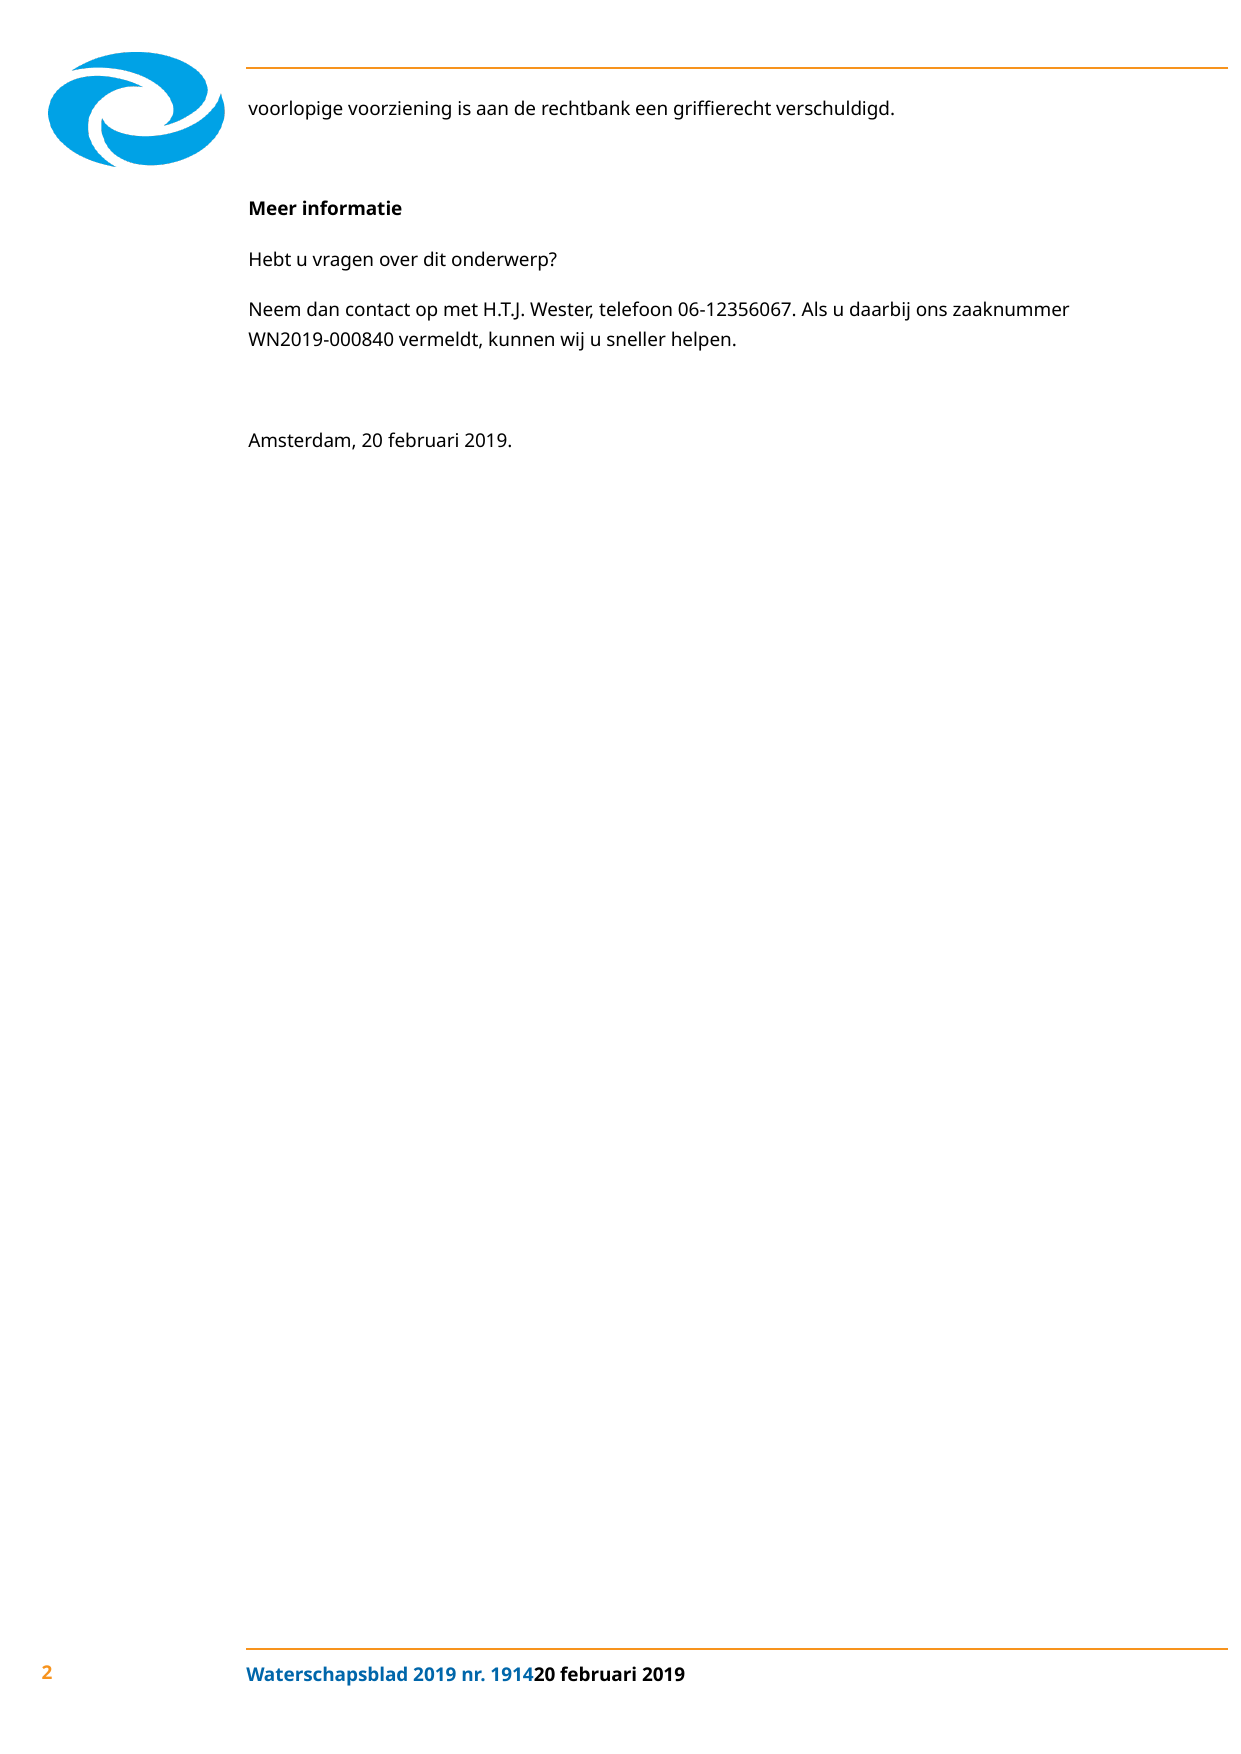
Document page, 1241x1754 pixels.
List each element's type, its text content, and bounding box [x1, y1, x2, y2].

text Hebt u vragen over dit onderwerp? [248, 246, 1152, 272]
text voorlopige voorziening is aan de rechtbank een griffierecht verschuldigd. [248, 95, 1152, 121]
text Amsterdam, 20 februari 2019. [248, 427, 1152, 453]
picture [41, 47, 231, 172]
text Neem dan contact op met H.T.J. Wester, telefoon 06-12356067. Als u daarbij ons zaaknummer WN2019-000840 vermeldt, kunnen wij u sneller helpen. [248, 296, 1152, 352]
text Meer informatie [248, 196, 1152, 221]
